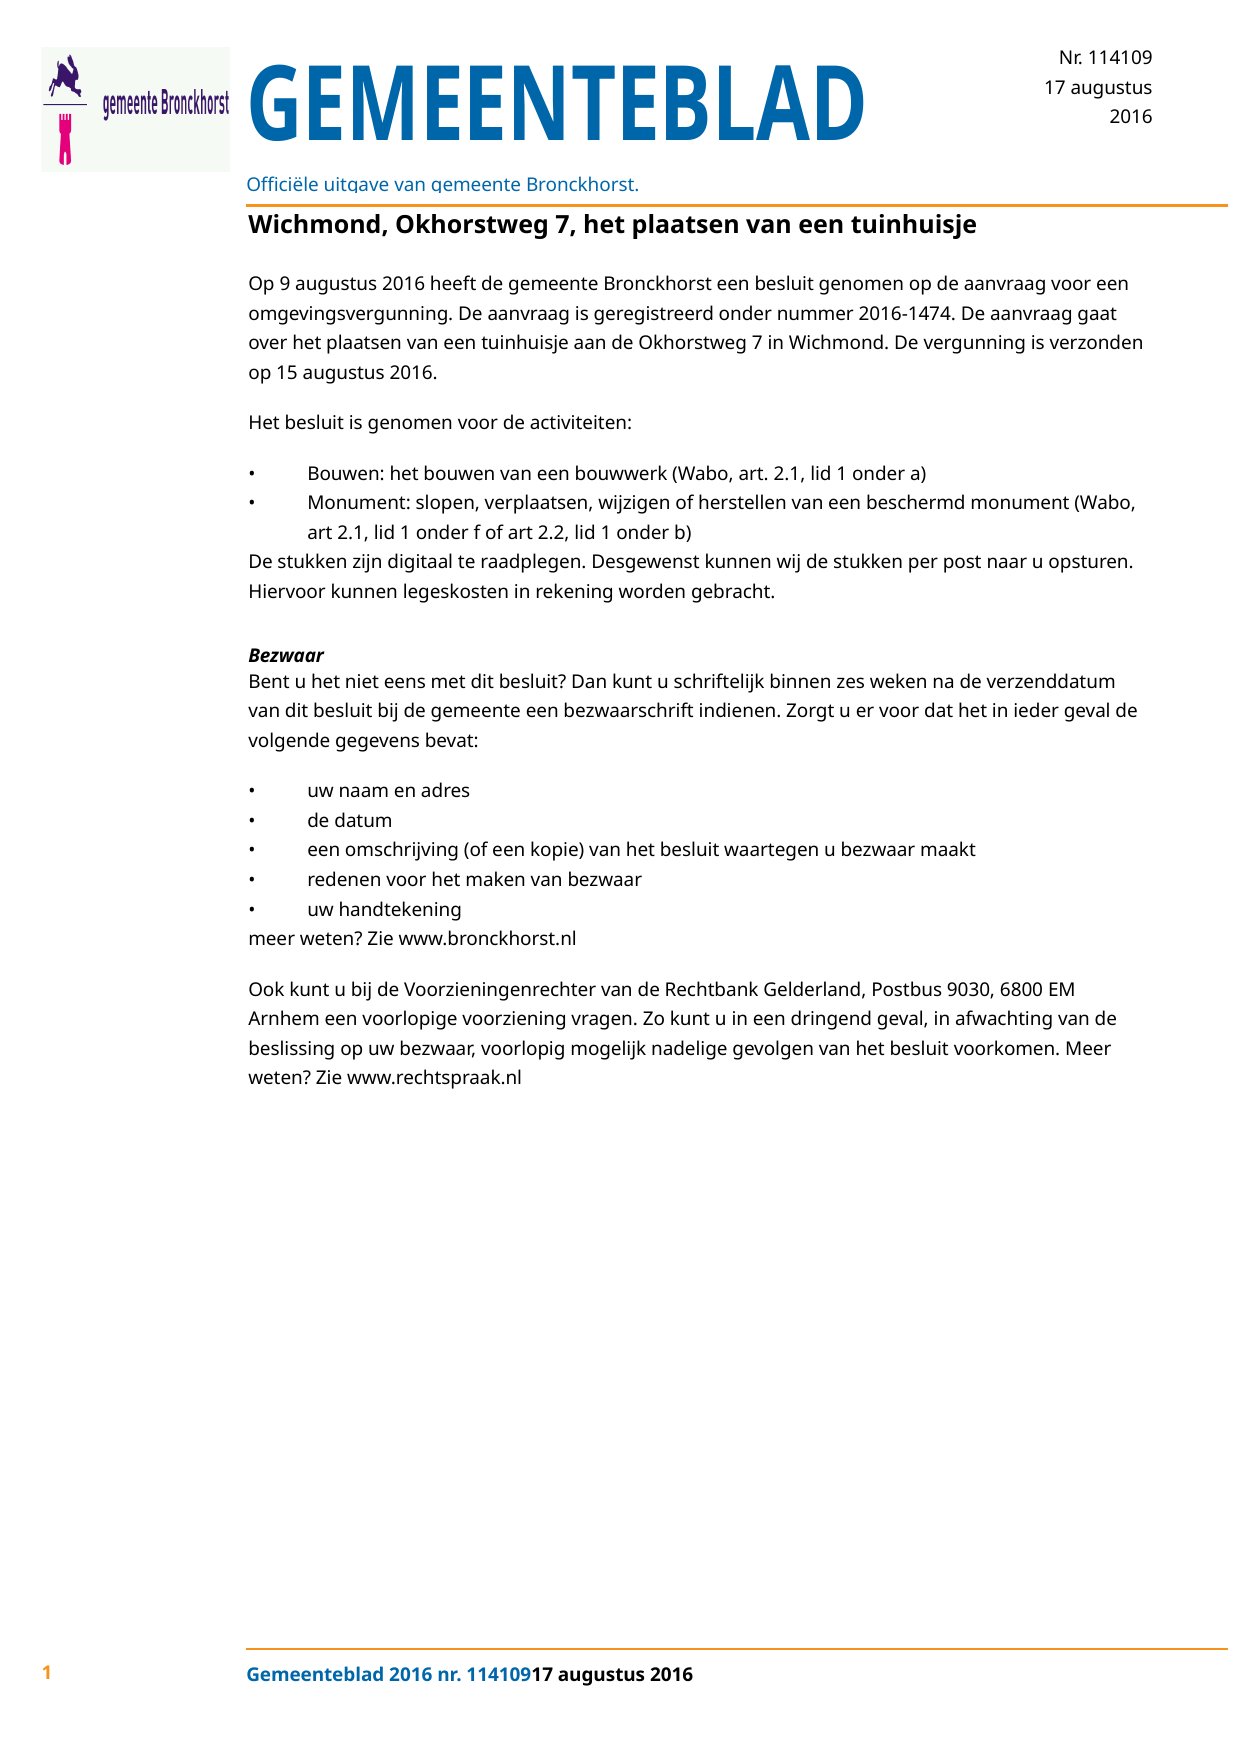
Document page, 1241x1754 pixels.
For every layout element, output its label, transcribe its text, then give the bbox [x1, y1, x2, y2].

text Bezwaar [248, 642, 1152, 668]
text Op 9 augustus 2016 heeft de gemeente Bronckhorst een besluit genomen op de aanvraag voor een omgevingsvergunning. De aanvraag is geregistreerd onder nummer 2016-1474. De aanvraag gaat over het plaatsen van een tuinhuisje aan de Okhorstweg 7 in Wichmond. De vergunning is verzonden op 15 augustus 2016. [248, 270, 1152, 385]
picture [41, 47, 231, 172]
text Het besluit is genomen voor de activiteiten: [248, 409, 1152, 435]
list Bouwen: het bouwen van een bouwwerk (Wabo, art. 2.1, lid 1 onder a) [248, 460, 1152, 486]
text Bent u het niet eens met dit besluit? Dan kunt u schriftelijk binnen zes weken na de verzenddatum van dit besluit bij de gemeente een bezwaarschrift indienen. Zorgt u er voor dat het in ieder geval de volgende gegevens bevat: [248, 668, 1152, 753]
text De stukken zijn digitaal te raadplegen. Desgewenst kunnen wij de stukken per post naar u opsturen. Hiervoor kunnen legeskosten in rekening worden gebracht. [248, 549, 1152, 604]
text Ook kunt u bij de Voorzieningenrechter van de Rechtbank Gelderland, Postbus 9030, 6800 EM Arnhem een voorlopige voorziening vragen. Zo kunt u in een dringend geval, in afwachting van de beslissing op uw bezwaar, voorlopig mogelijk nadelige gevolgen van het besluit voorkomen. Meer weten? Zie www.rechtspraak.nl [248, 976, 1152, 1090]
list Monument: slopen, verplaatsen, wijzigen of herstellen van een beschermd monument (Wabo, art 2.1, lid 1 onder f of art 2.2, lid 1 onder b) [248, 489, 1152, 545]
list uw handtekening [248, 896, 1152, 922]
list redenen voor het maken van bezwaar [248, 866, 1152, 892]
list de datum [248, 807, 1152, 833]
list een omschrijving (of een kopie) van het besluit waartegen u bezwaar maakt [248, 837, 1152, 862]
text meer weten? Zie www.bronckhorst.nl [248, 925, 1152, 951]
list uw naam en adres [248, 777, 1152, 803]
text Wichmond, Okhorstweg 7, het plaatsen van een tuinhuisje [248, 207, 1152, 241]
